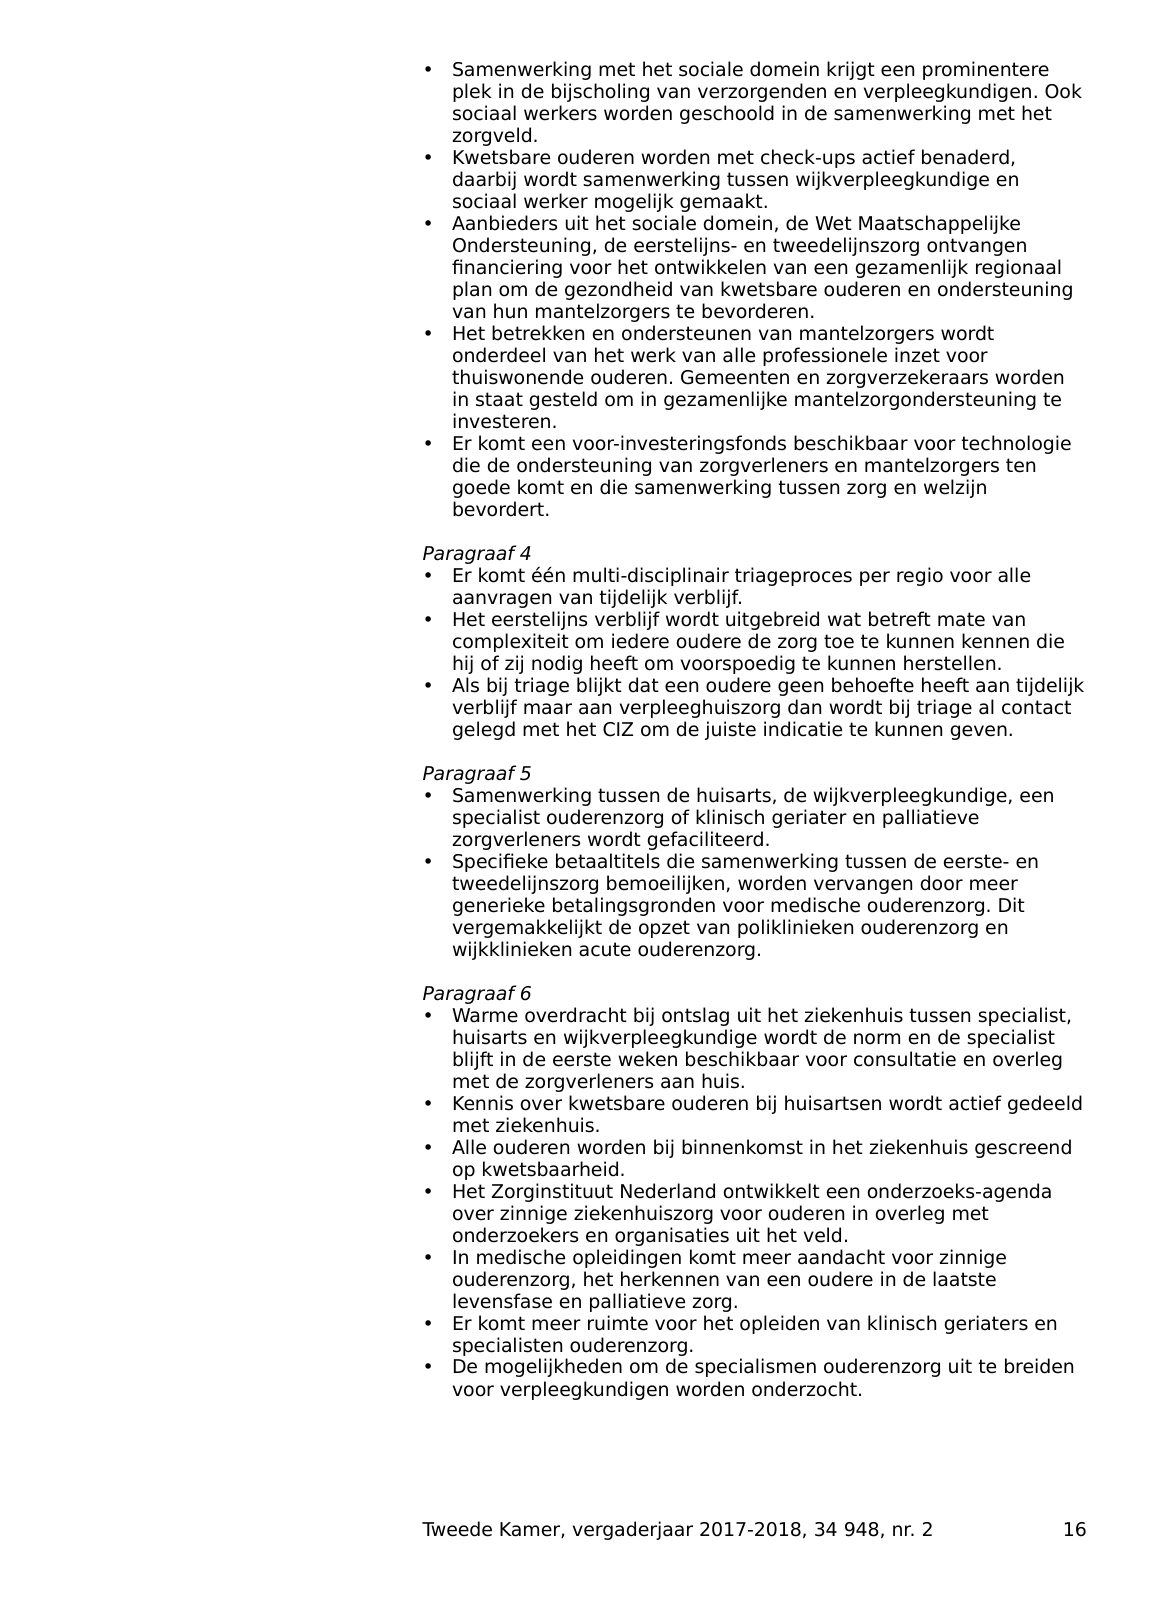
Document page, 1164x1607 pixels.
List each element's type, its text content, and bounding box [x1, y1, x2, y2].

text • Er komt meer ruimte voor het opleiden van klinisch geriaters en specialisten ouderenzorg. [422, 1312, 1087, 1356]
text • Het Zorginstituut Nederland ontwikkelt een onderzoeks-agenda over zinnige ziekenhuiszorg voor ouderen in overleg met onderzoekers en organisaties uit het veld. [422, 1181, 1087, 1247]
subtitle Paragraaf 6 [422, 983, 1087, 1005]
text • Kwetsbare ouderen worden met check-ups actief benaderd, daarbij wordt samenwerking tussen wijkverpleegkundige en sociaal werker mogelijk gemaakt. [422, 147, 1087, 213]
text • Samenwerking tussen de huisarts, de wijkverpleegkundige, een specialist ouderenzorg of klinisch geriater en palliatieve zorgverleners wordt gefaciliteerd. [422, 785, 1087, 851]
text • Specifieke betaaltitels die samenwerking tussen de eerste- en tweedelijnszorg bemoeilijken, worden vervangen door meer generieke betalingsgronden voor medische ouderenzorg. Dit vergemakkelijkt de opzet van poliklinieken ouderenzorg en wijkklinieken acute ouderenzorg. [422, 851, 1087, 961]
text • Er komt een voor-investeringsfonds beschikbaar voor technologie die de ondersteuning van zorgverleners en mantelzorgers ten goede komt en die samenwerking tussen zorg en welzijn bevordert. [422, 433, 1087, 521]
text • Kennis over kwetsbare ouderen bij huisartsen wordt actief gedeeld met ziekenhuis. [422, 1093, 1087, 1137]
text • Warme overdracht bij ontslag uit het ziekenhuis tussen specialist, huisarts en wijkverpleegkundige wordt de norm en de specialist blijft in de eerste weken beschikbaar voor consultatie en overleg met de zorgverleners aan huis. [422, 1005, 1087, 1093]
text • Het betrekken en ondersteunen van mantelzorgers wordt onderdeel van het werk van alle professionele inzet voor thuiswonende ouderen. Gemeenten en zorgverzekeraars worden in staat gesteld om in gezamenlijke mantelzorgondersteuning te investeren. [422, 323, 1087, 433]
text • Het eerstelijns verblijf wordt uitgebreid wat betreft mate van complexiteit om iedere oudere de zorg toe te kunnen kennen die hij of zij nodig heeft om voorspoedig te kunnen herstellen. [422, 609, 1087, 675]
text • Als bij triage blijkt dat een oudere geen behoefte heeft aan tijdelijk verblijf maar aan verpleeghuiszorg dan wordt bij triage al contact gelegd met het CIZ om de juiste indicatie te kunnen geven. [422, 675, 1087, 741]
text • Er komt één multi-disciplinair triageproces per regio voor alle aanvragen van tijdelijk verblijf. [422, 565, 1087, 609]
subtitle Paragraaf 4 [422, 543, 1087, 565]
text • Alle ouderen worden bij binnenkomst in het ziekenhuis gescreend op kwetsbaarheid. [422, 1137, 1087, 1181]
text • De mogelijkheden om de specialismen ouderenzorg uit te breiden voor verpleegkundigen worden onderzocht. [422, 1356, 1087, 1400]
text • In medische opleidingen komt meer aandacht voor zinnige ouderenzorg, het herkennen van een oudere in de laatste levensfase en palliatieve zorg. [422, 1247, 1087, 1312]
text • Aanbieders uit het sociale domein, de Wet Maatschappelijke Ondersteuning, de eerstelijns- en tweedelijnszorg ontvangen financiering voor het ontwikkelen van een gezamenlijk regionaal plan om de gezondheid van kwetsbare ouderen en ondersteuning van hun mantelzorgers te bevorderen. [422, 213, 1087, 323]
subtitle Paragraaf 5 [422, 763, 1087, 785]
text • Samenwerking met het sociale domein krijgt een prominentere plek in de bijscholing van verzorgenden en verpleegkundigen. Ook sociaal werkers worden geschoold in de samenwerking met het zorgveld. [422, 59, 1087, 147]
